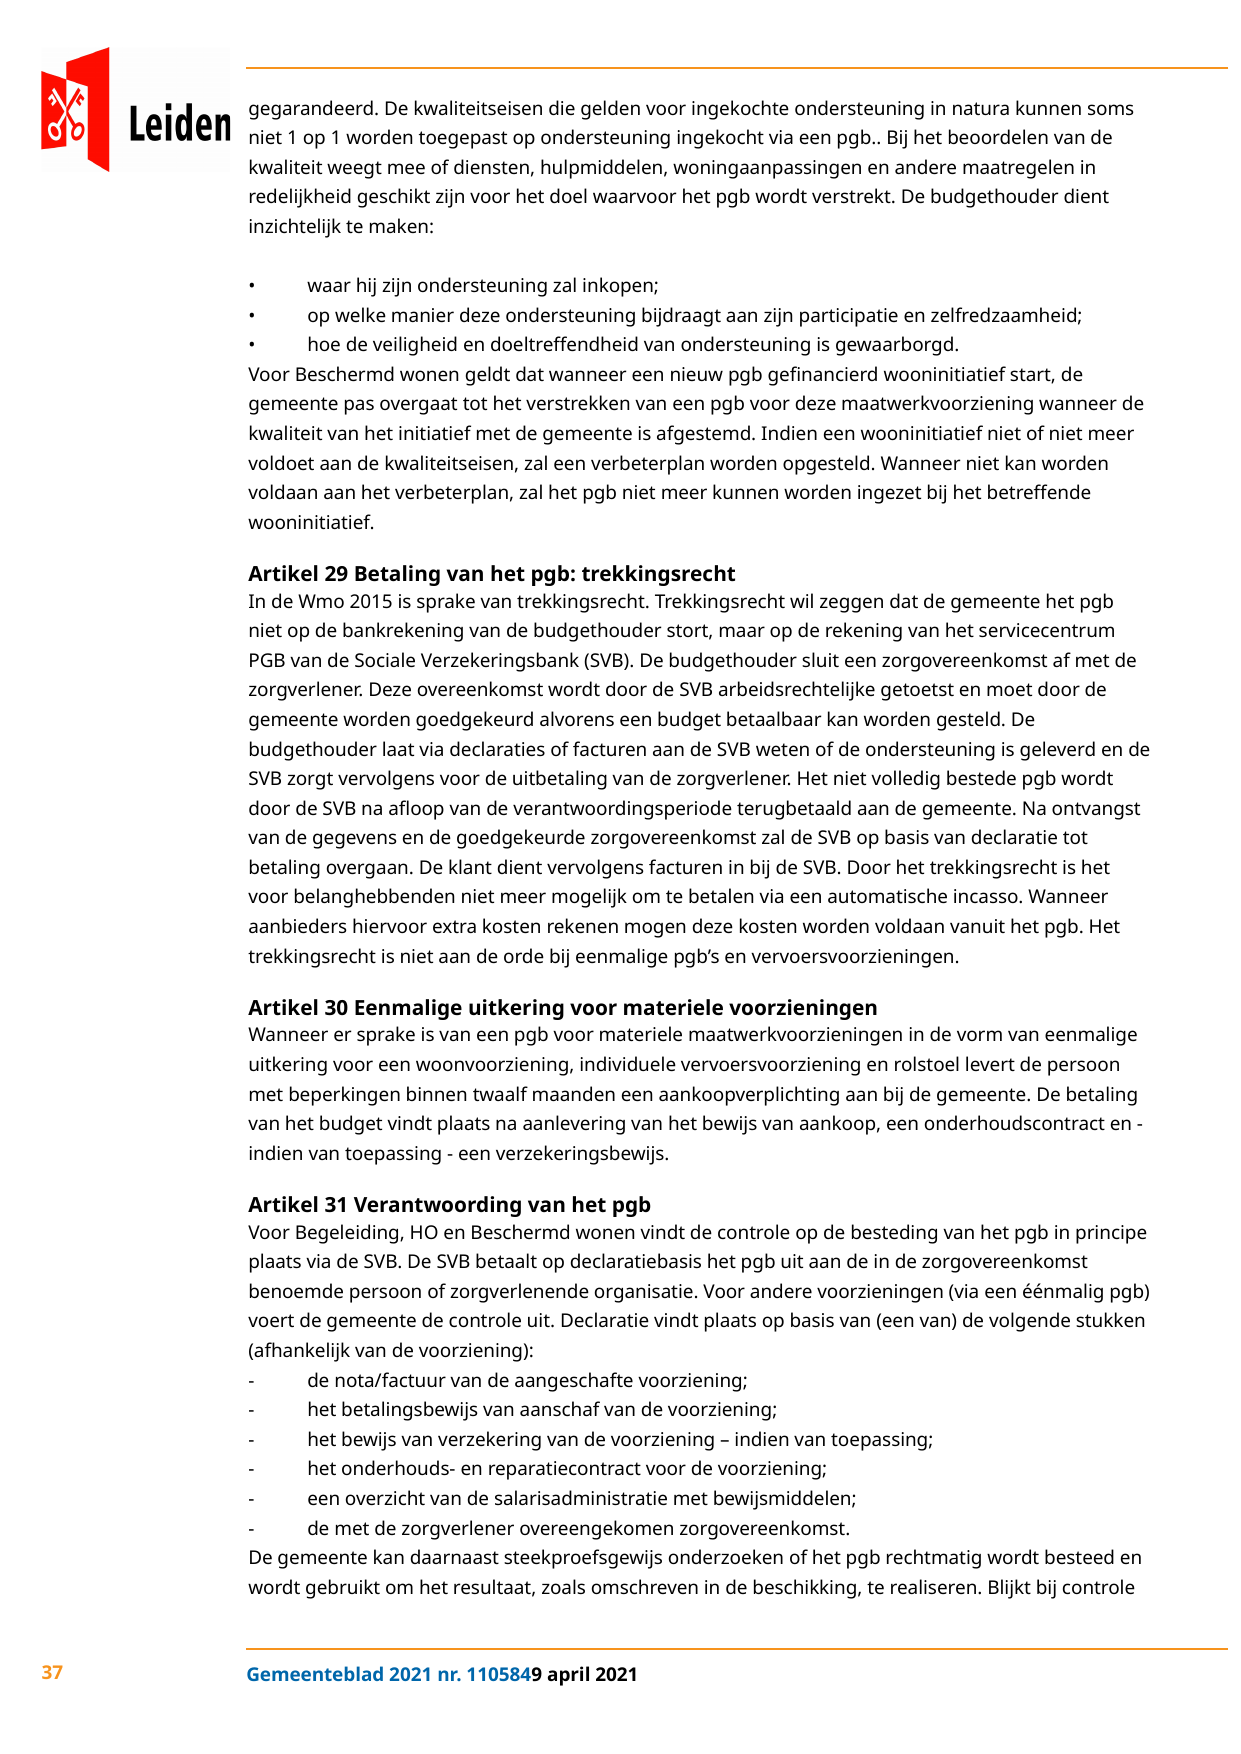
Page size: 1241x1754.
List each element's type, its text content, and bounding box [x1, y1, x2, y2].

text Voor Begeleiding, HO en Beschermd wonen vindt de controle op de besteding van het pgb in principe plaats via de SVB. De SVB betaalt op declaratiebasis het pgb uit aan de in de zorgovereenkomst benoemde persoon of zorgverlenende organisatie. Voor andere voorzieningen (via een éénmalig pgb) voert de gemeente de controle uit. Declaratie vindt plaats op basis van (een van) de volgende stukken (afhankelijk van de voorziening): [248, 1219, 1152, 1363]
text Artikel 31 Verantwoording van het pgb [248, 1190, 1152, 1219]
text Voor Beschermd wonen geldt dat wanneer een nieuw pgb gefinancierd wooninitiatief start, de gemeente pas overgaat tot het verstrekken van een pgb voor deze maatwerkvoorziening wanneer de kwaliteit van het initiatief met de gemeente is afgestemd. Indien een wooninitiatief niet of niet meer voldoet aan de kwaliteitseisen, zal een verbeterplan worden opgesteld. Wanneer niet kan worden voldaan aan het verbeterplan, zal het pgb niet meer kunnen worden ingezet bij het betreffende wooninitiatief. [248, 361, 1152, 535]
list de met de zorgverlener overeengekomen zorgovereenkomst. [248, 1515, 1152, 1540]
text Artikel 30 Eenmalige uitkering voor materiele voorzieningen [248, 993, 1152, 1022]
text De gemeente kan daarnaast steekproefsgewijs onderzoeken of het pgb rechtmatig wordt besteed en wordt gebruikt om het resultaat, zoals omschreven in de beschikking, te realiseren. Blijkt bij controle [248, 1544, 1152, 1599]
list waar hij zijn ondersteuning zal inkopen; [248, 272, 1152, 298]
list het onderhouds- en reparatiecontract voor de voorziening; [248, 1456, 1152, 1481]
list op welke manier deze ondersteuning bijdraagt aan zijn participatie en zelfredzaamheid; [248, 302, 1152, 328]
list het bewijs van verzekering van de voorziening – indien van toepassing; [248, 1426, 1152, 1452]
text Artikel 29 Betaling van het pgb: trekkingsrecht [248, 559, 1152, 588]
text In de Wmo 2015 is sprake van trekkingsrecht. Trekkingsrecht wil zeggen dat de gemeente het pgb niet op de bankrekening van de budgethouder stort, maar op de rekening van het servicecentrum PGB van de Sociale Verzekeringsbank (SVB). De budgethouder sluit een zorgovereenkomst af met de zorgverlener. Deze overeenkomst wordt door de SVB arbeidsrechtelijke getoetst en moet door de gemeente worden goedgekeurd alvorens een budget betaalbaar kan worden gesteld. De budgethouder laat via declaraties of facturen aan de SVB weten of de ondersteuning is geleverd en de SVB zorgt vervolgens voor de uitbetaling van de zorgverlener. Het niet volledig bestede pgb wordt door de SVB na afloop van de verantwoordingsperiode terugbetaald aan de gemeente. Na ontvangst van de gegevens en de goedgekeurde zorgovereenkomst zal de SVB op basis van declaratie tot betaling overgaan. De klant dient vervolgens facturen in bij de SVB. Door het trekkingsrecht is het voor belanghebbenden niet meer mogelijk om te betalen via een automatische incasso. Wanneer aanbieders hiervoor extra kosten rekenen mogen deze kosten worden voldaan vanuit het pgb. Het trekkingsrecht is niet aan de orde bij eenmalige pgb’s en vervoersvoorzieningen. [248, 588, 1152, 968]
list een overzicht van de salarisadministratie met bewijsmiddelen; [248, 1485, 1152, 1511]
picture [41, 47, 231, 172]
text Wanneer er sprake is van een pgb voor materiele maatwerkvoorzieningen in de vorm van eenmalige uitkering voor een woonvoorziening, individuele vervoersvoorziening en rolstoel levert de persoon met beperkingen binnen twaalf maanden een aankoopverplichting aan bij de gemeente. De betaling van het budget vindt plaats na aanlevering van het bewijs van aankoop, een onderhoudscontract en - indien van toepassing - een verzekeringsbewijs. [248, 1022, 1152, 1166]
list hoe de veiligheid en doeltreffendheid van ondersteuning is gewaarborgd. [248, 331, 1152, 357]
list de nota/factuur van de aangeschafte voorziening; [248, 1367, 1152, 1392]
text gegarandeerd. De kwaliteitseisen die gelden voor ingekochte ondersteuning in natura kunnen soms niet 1 op 1 worden toegepast op ondersteuning ingekocht via een pgb.. Bij het beoordelen van de kwaliteit weegt mee of diensten, hulpmiddelen, woningaanpassingen en andere maatregelen in redelijkheid geschikt zijn voor het doel waarvoor het pgb wordt verstrekt. De budgethouder dient inzichtelijk te maken: [248, 95, 1152, 239]
list het betalingsbewijs van aanschaf van de voorziening; [248, 1396, 1152, 1422]
